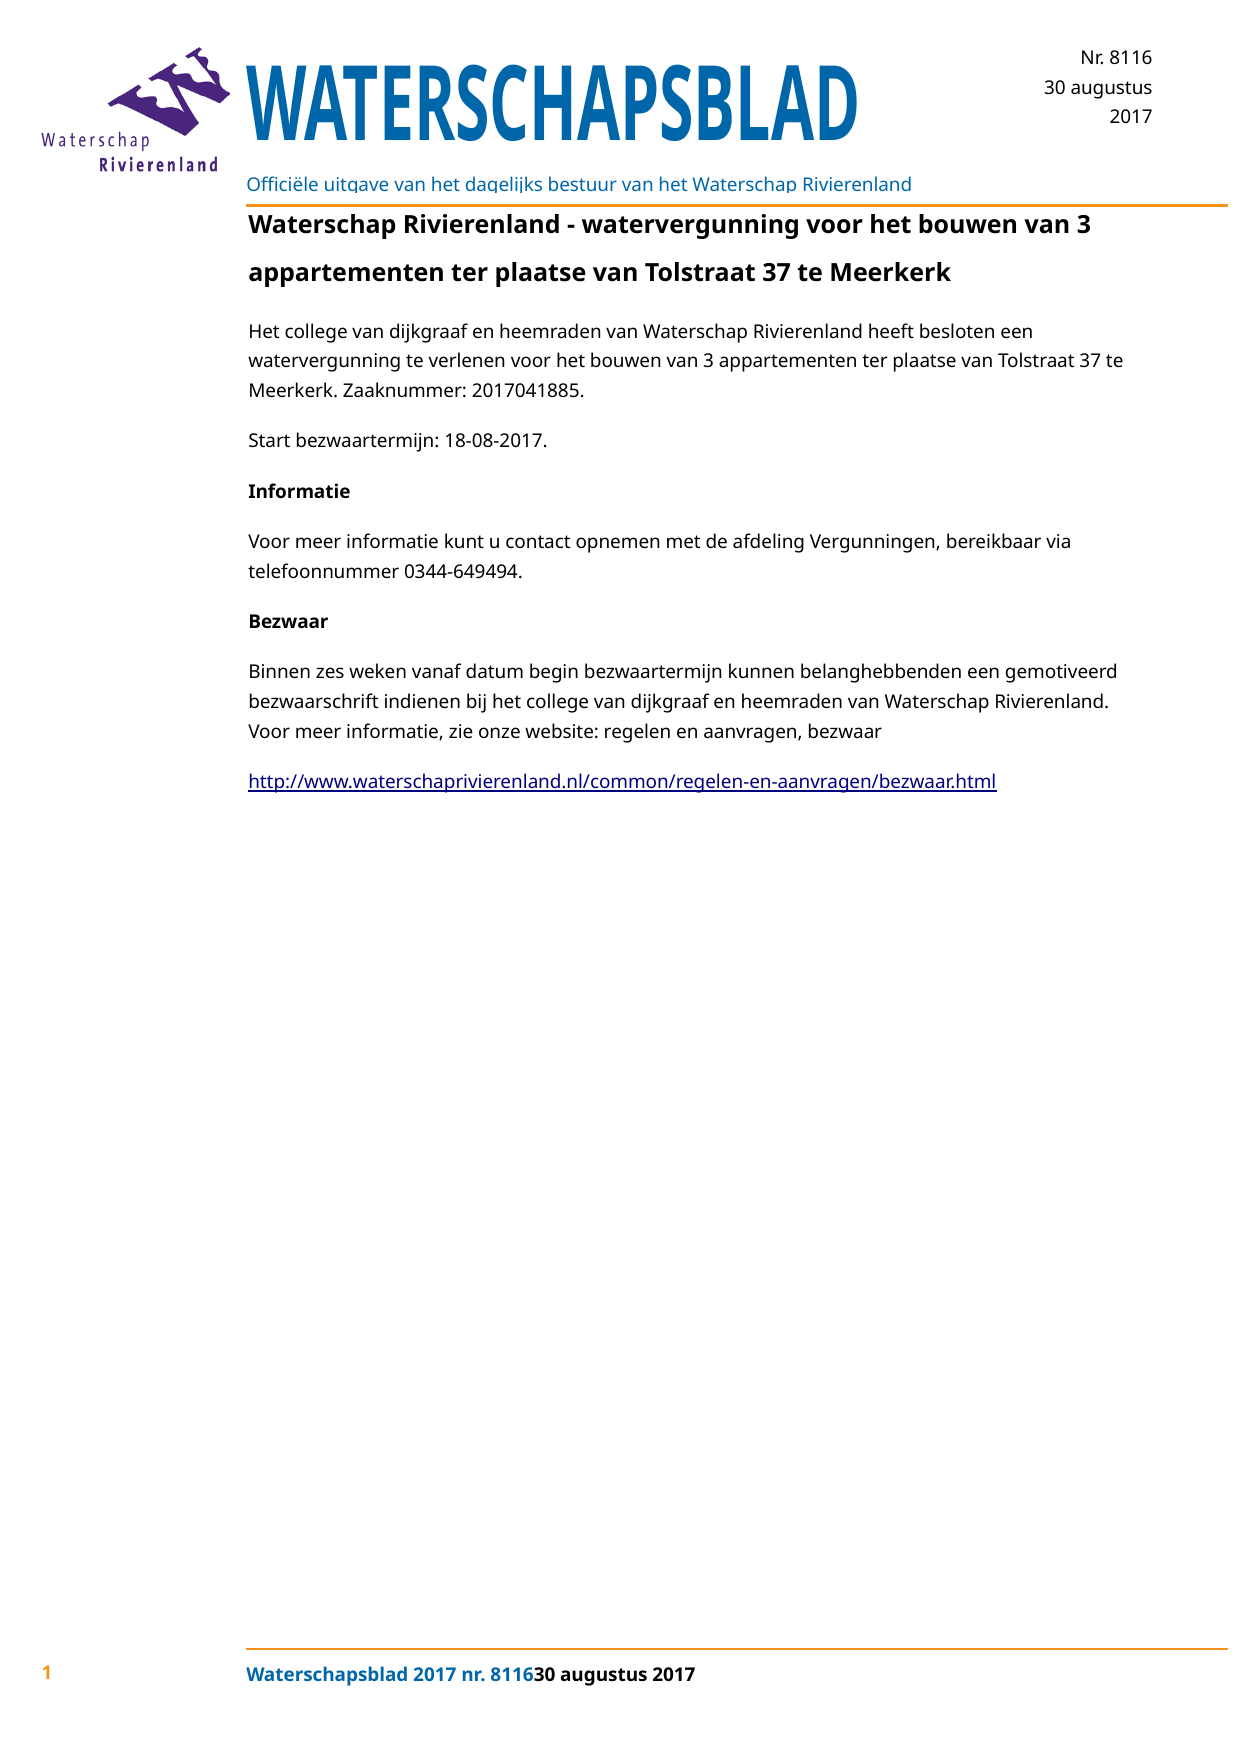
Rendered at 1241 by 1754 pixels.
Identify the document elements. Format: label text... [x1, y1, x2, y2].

text Bezwaar [248, 608, 1152, 634]
text Waterschap Rivierenland - watervergunning voor het bouwen van 3 appartementen ter plaatse van Tolstraat 37 te Meerkerk [248, 207, 1152, 288]
text Start bezwaartermijn: 18-08-2017. [248, 427, 1152, 453]
text Voor meer informatie kunt u contact opnemen met de afdeling Vergunningen, bereikbaar via telefoonnummer 0344-649494. [248, 528, 1152, 584]
text Het college van dijkgraaf en heemraden van Waterschap Rivierenland heeft besloten een watervergunning te verlenen voor het bouwen van 3 appartementen ter plaatse van Tolstraat 37 te Meerkerk. Zaaknummer: 2017041885. [248, 318, 1152, 403]
text Informatie [248, 478, 1152, 504]
picture [41, 47, 231, 172]
text http://www.waterschaprivierenland.nl/common/regelen-en-aanvragen/bezwaar.html [248, 768, 1152, 794]
text Binnen zes weken vanaf datum begin bezwaartermijn kunnen belanghebbenden een gemotiveerd bezwaarschrift indienen bij het college van dijkgraaf en heemraden van Waterschap Rivierenland. Voor meer informatie, zie onze website: regelen en aanvragen, bezwaar [248, 659, 1152, 744]
